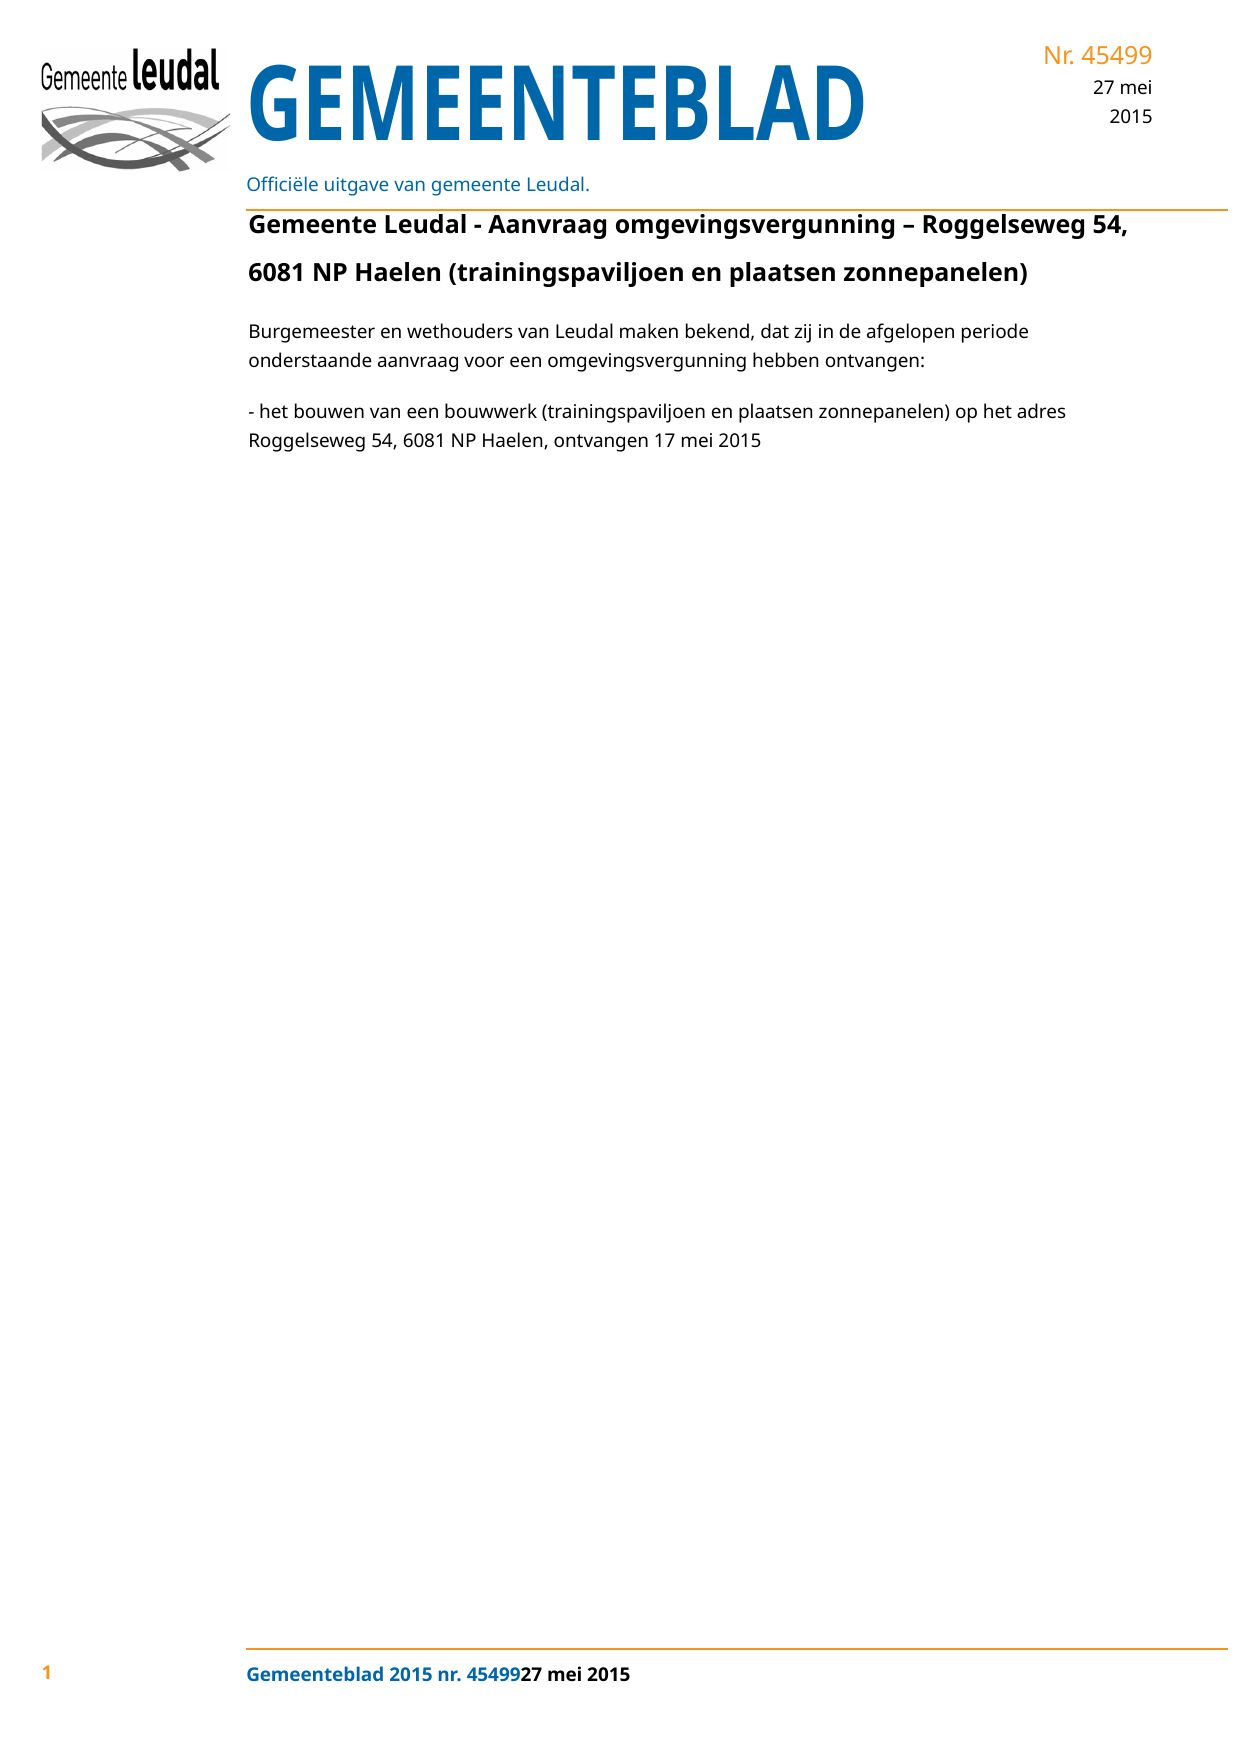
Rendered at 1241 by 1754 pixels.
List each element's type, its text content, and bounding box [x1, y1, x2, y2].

text Gemeente Leudal - Aanvraag omgevingsvergunning – Roggelseweg 54, 6081 NP Haelen (trainingspaviljoen en plaatsen zonnepanelen) [248, 211, 1152, 288]
text Burgemeester en wethouders van Leudal maken bekend, dat zij in de afgelopen periode onderstaande aanvraag voor een omgevingsvergunning hebben ontvangen: [248, 318, 1152, 373]
picture [41, 47, 231, 172]
text - het bouwen van een bouwwerk (trainingspaviljoen en plaatsen zonnepanelen) op het adres Roggelseweg 54, 6081 NP Haelen, ontvangen 17 mei 2015 [248, 398, 1152, 453]
